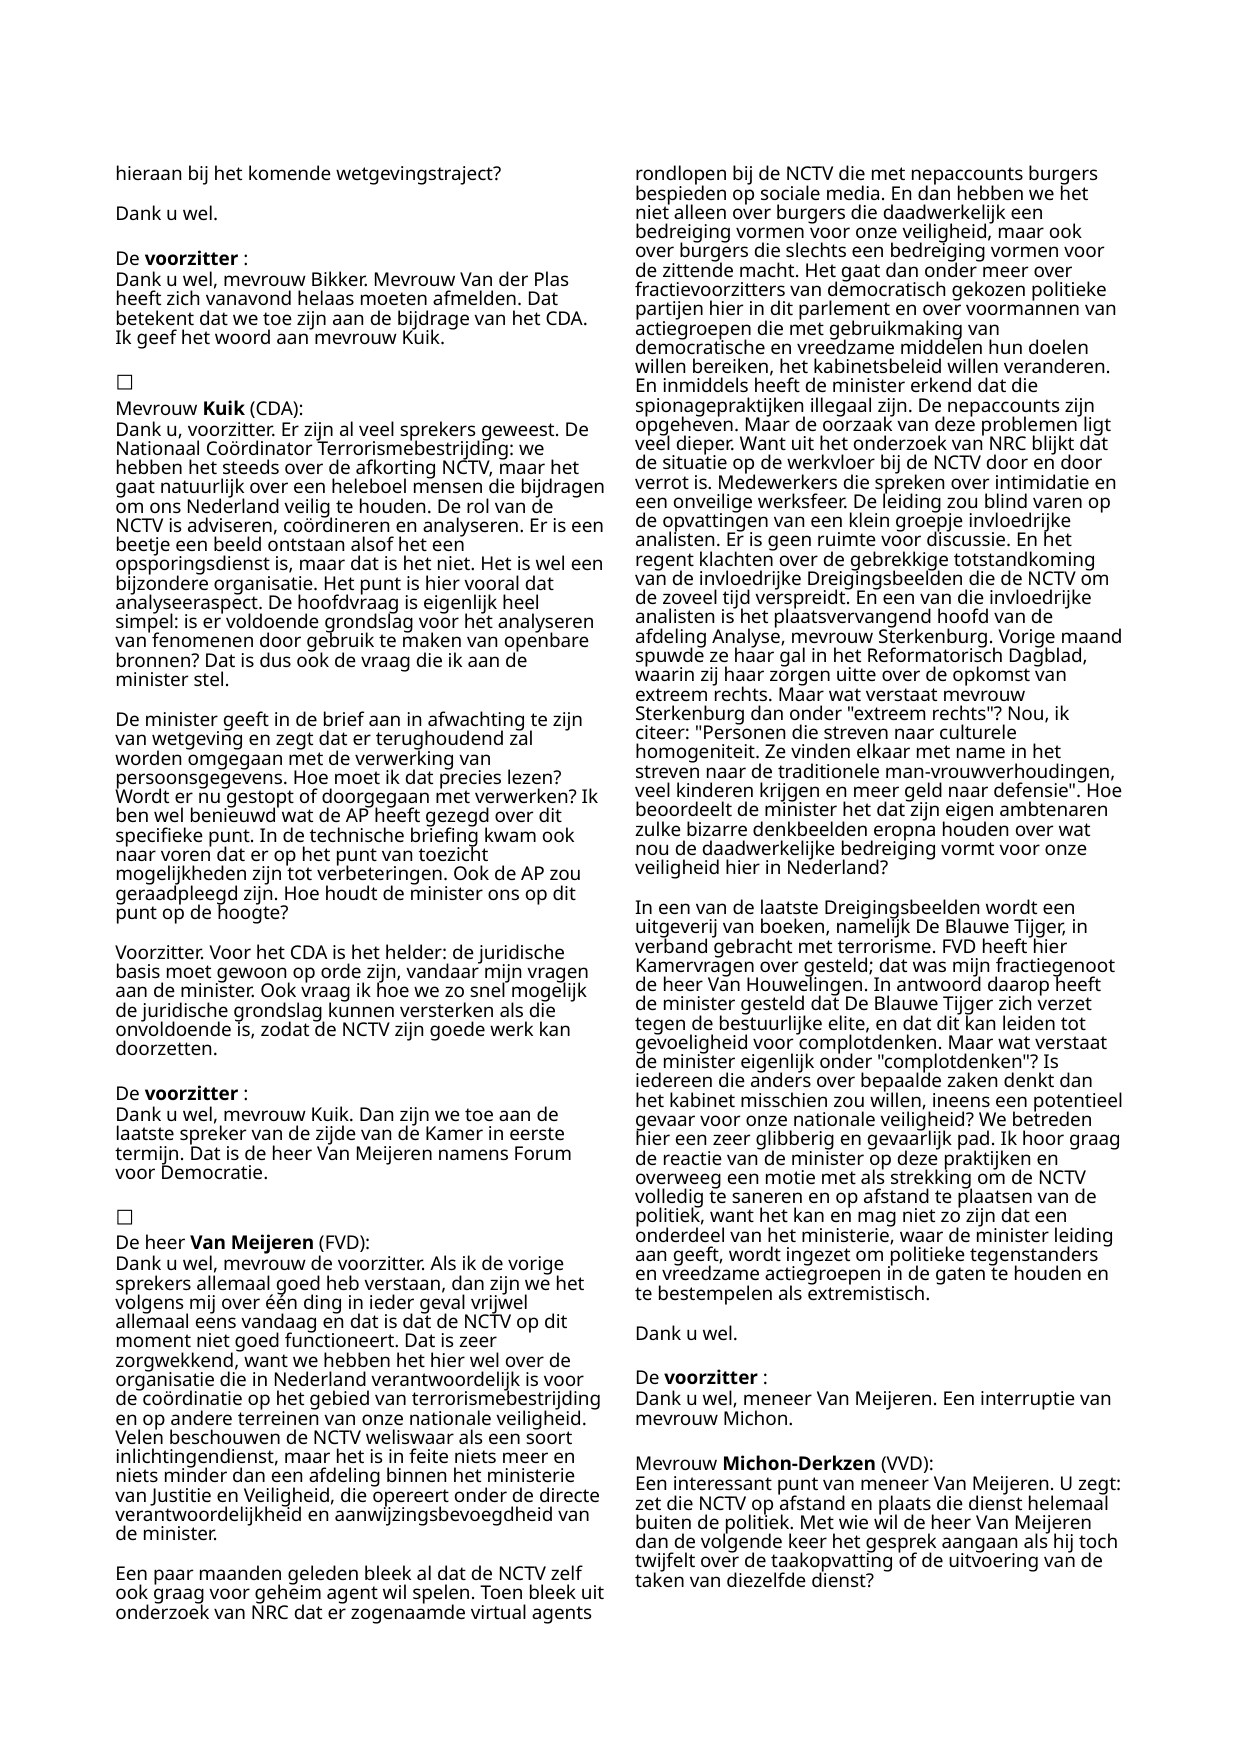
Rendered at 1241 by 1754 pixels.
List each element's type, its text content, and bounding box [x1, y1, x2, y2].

text hieraan bij het komende wetgevingstraject? [115, 165, 605, 184]
text De voorzitter : [115, 245, 605, 271]
text Mevrouw Michon-Derkzen (VVD): [635, 1450, 1125, 1475]
text Dank u wel. [115, 205, 605, 224]
text Voorzitter. Voor het CDA is het helder: de juridische basis moet gewoon op orde zijn, vandaar mijn vragen aan de minister. Ook vraag ik hoe we zo snel mogelijk de juridische grondslag kunnen versterken als die onvoldoende is, zodat de NCTV zijn goede werk kan doorzetten. [115, 944, 605, 1059]
text rondlopen bij de NCTV die met nepaccounts burgers bespieden op sociale media. En dan hebben we het niet alleen over burgers die daadwerkelijk een bedreiging vormen voor onze veiligheid, maar ook over burgers die slechts een bedreiging vormen voor de zittende macht. Het gaat dan onder meer over fractievoorzitters van democratisch gekozen politieke partijen hier in dit parlement en over voormannen van actiegroepen die met gebruikmaking van democratische en vreedzame middelen hun doelen willen bereiken, het kabinetsbeleid willen veranderen. En inmiddels heeft de minister erkend dat die spionagepraktijken illegaal zijn. De nepaccounts zijn opgeheven. Maar de oorzaak van deze problemen ligt veel dieper. Want uit het onderzoek van NRC blijkt dat de situatie op de werkvloer bij de NCTV door en door verrot is. Medewerkers die spreken over intimidatie en een onveilige werksfeer. De leiding zou blind varen op de opvattingen van een klein groepje invloedrijke analisten. Er is geen ruimte voor discussie. En het regent klachten over de gebrekkige totstandkoming van de invloedrijke Dreigingsbeelden die de NCTV om de zoveel tijd verspreidt. En een van die invloedrijke analisten is het plaatsvervangend hoofd van de afdeling Analyse, mevrouw Sterkenburg. Vorige maand spuwde ze haar gal in het Reformatorisch Dagblad, waarin zij haar zorgen uitte over de opkomst van extreem rechts. Maar wat verstaat mevrouw Sterkenburg dan onder "extreem rechts"? Nou, ik citeer: "Personen die streven naar culturele homogeniteit. Ze vinden elkaar met name in het streven naar de traditionele man-vrouwverhoudingen, veel kinderen krijgen en meer geld naar defensie". Hoe beoordeelt de minister het dat zijn eigen ambtenaren zulke bizarre denkbeelden eropna houden over wat nou de daadwerkelijke bedreiging vormt voor onze veiligheid hier in Nederland? [635, 165, 1125, 878]
text ⬜ [115, 1204, 605, 1229]
text Dank u, voorzitter. Er zijn al veel sprekers geweest. De Nationaal Coördinator Terrorismebestrijding: we hebben het steeds over de afkorting NCTV, maar het gaat natuurlijk over een heleboel mensen die bijdragen om ons Nederland veilig te houden. De rol van de NCTV is adviseren, coördineren en analyseren. Er is een beetje een beeld ontstaan alsof het een opsporingsdienst is, maar dat is het niet. Het is wel een bijzondere organisatie. Het punt is hier vooral dat analyseeraspect. De hoofdvraag is eigenlijk heel simpel: is er voldoende grondslag voor het analyseren van fenomenen door gebruik te maken van openbare bronnen? Dat is dus ook de vraag die ik aan de minister stel. [115, 421, 605, 690]
text Dank u wel, mevrouw Bikker. Mevrouw Van der Plas heeft zich vanavond helaas moeten afmelden. Dat betekent dat we toe zijn aan de bijdrage van het CDA. Ik geef het woord aan mevrouw Kuik. [115, 271, 605, 348]
text Dank u wel, mevrouw Kuik. Dan zijn we toe aan de laatste spreker van de zijde van de Kamer in eerste termijn. Dat is de heer Van Meijeren namens Forum voor Democratie. [115, 1106, 605, 1183]
text Dank u wel, mevrouw de voorzitter. Als ik de vorige sprekers allemaal goed heb verstaan, dan zijn we het volgens mij over één ding in ieder geval vrijwel allemaal eens vandaag en dat is dat de NCTV op dit moment niet goed functioneert. Dat is zeer zorgwekkend, want we hebben het hier wel over de organisatie die in Nederland verantwoordelijk is voor de coördinatie op het gebied van terrorismebestrijding en op andere terreinen van onze nationale veiligheid. Velen beschouwen de NCTV weliswaar als een soort inlichtingendienst, maar het is in feite niets meer en niets minder dan een afdeling binnen het ministerie van Justitie en Veiligheid, die opereert onder de directe verantwoordelijkheid en aanwijzingsbevoegdheid van de minister. [115, 1255, 605, 1544]
text Dank u wel, meneer Van Meijeren. Een interruptie van mevrouw Michon. [635, 1390, 1125, 1429]
text De voorzitter : [635, 1364, 1125, 1390]
text De voorzitter : [115, 1080, 605, 1106]
text Dank u wel. [635, 1324, 1125, 1344]
text ⬜ [115, 369, 605, 395]
text Een paar maanden geleden bleek al dat de NCTV zelf ook graag voor geheim agent wil spelen. Toen bleek uit onderzoek van NRC dat er zogenaamde virtual agents [115, 1565, 605, 1623]
text In een van de laatste Dreigingsbeelden wordt een uitgeverij van boeken, namelijk De Blauwe Tijger, in verband gebracht met terrorisme. FVD heeft hier Kamervragen over gesteld; dat was mijn fractiegenoot de heer Van Houwelingen. In antwoord daarop heeft de minister gesteld dat De Blauwe Tijger zich verzet tegen de bestuurlijke elite, en dat dit kan leiden tot gevoeligheid voor complotdenken. Maar wat verstaat de minister eigenlijk onder "complotdenken"? Is iedereen die anders over bepaalde zaken denkt dan het kabinet misschien zou willen, ineens een potentieel gevaar voor onze nationale veiligheid? We betreden hier een zeer glibberig en gevaarlijk pad. Ik hoor graag de reactie van de minister op deze praktijken en overweeg een motie met als strekking om de NCTV volledig te saneren en op afstand te plaatsen van de politiek, want het kan en mag niet zo zijn dat een onderdeel van het ministerie, waar de minister leiding aan geeft, wordt ingezet om politieke tegenstanders en vreedzame actiegroepen in de gaten te houden en te bestempelen als extremistisch. [635, 899, 1125, 1304]
text De minister geeft in de brief aan in afwachting te zijn van wetgeving en zegt dat er terughoudend zal worden omgegaan met de verwerking van persoonsgegevens. Hoe moet ik dat precies lezen? Wordt er nu gestopt of doorgegaan met verwerken? Ik ben wel benieuwd wat de AP heeft gezegd over dit specifieke punt. In de technische briefing kwam ook naar voren dat er op het punt van toezicht mogelijkheden zijn tot verbeteringen. Ook de AP zou geraadpleegd zijn. Hoe houdt de minister ons op dit punt op de hoogte? [115, 711, 605, 923]
text Mevrouw Kuik (CDA): [115, 395, 605, 421]
text Een interessant punt van meneer Van Meijeren. U zegt: zet die NCTV op afstand en plaats die dienst helemaal buiten de politiek. Met wie wil de heer Van Meijeren dan de volgende keer het gesprek aangaan als hij toch twijfelt over de taakopvatting of de uitvoering van de taken van diezelfde dienst? [635, 1475, 1125, 1591]
text De heer Van Meijeren (FVD): [115, 1229, 605, 1255]
